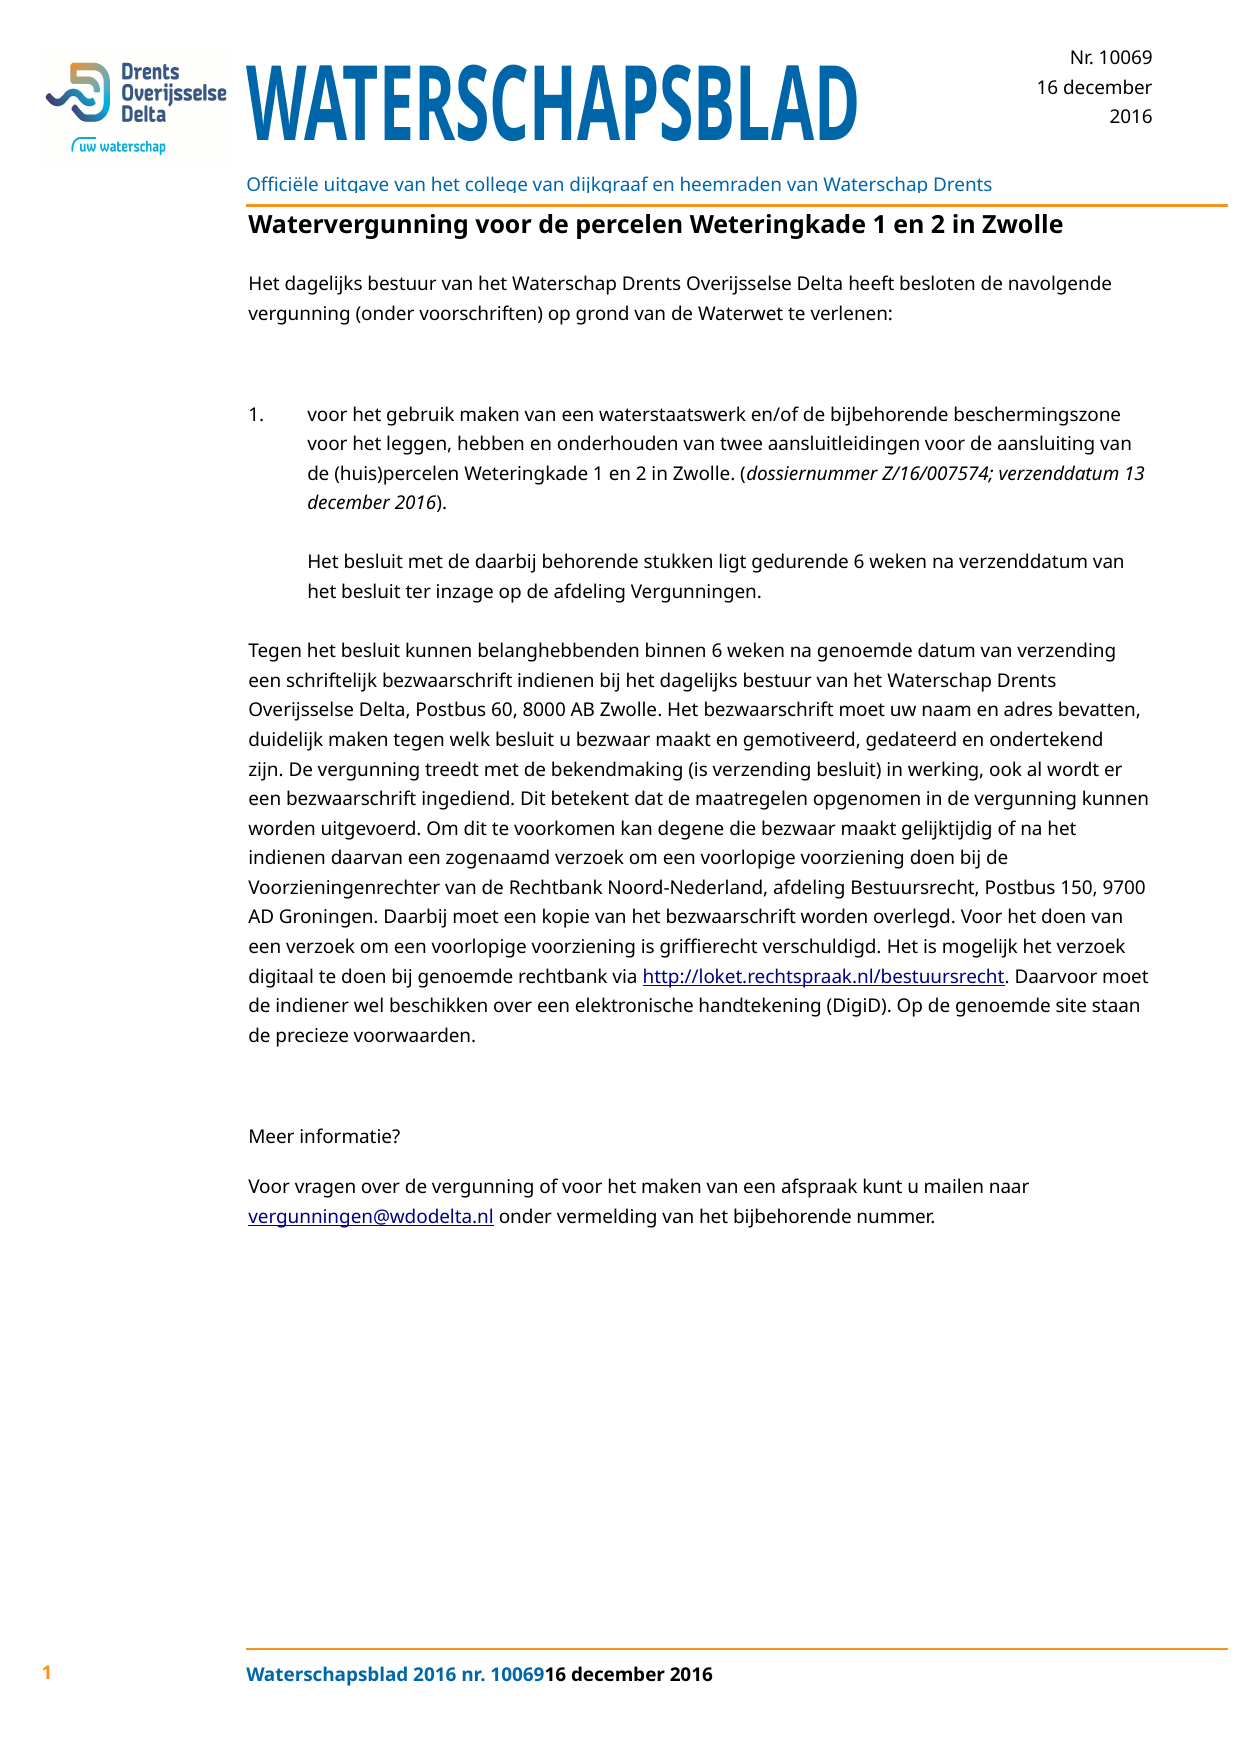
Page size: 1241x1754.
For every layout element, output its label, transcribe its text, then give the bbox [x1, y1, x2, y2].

list voor het gebruik maken van een waterstaatswerk en/of de bijbehorende beschermingszone voor het leggen, hebben en onderhouden van twee aansluitleidingen voor de aansluiting van de (huis)percelen Weteringkade 1 en 2 in Zwolle. (dossiernummer Z/16/007574; verzenddatum 13 december 2016). [248, 401, 1152, 515]
text Meer informatie? [248, 1123, 1152, 1148]
picture [41, 47, 231, 172]
text Watervergunning voor de percelen Weteringkade 1 en 2 in Zwolle [248, 207, 1152, 241]
text Voor vragen over de vergunning of voor het maken van een afspraak kunt u mailen naar vergunningen@wdodelta.nl onder vermelding van het bijbehorende nummer. [248, 1173, 1152, 1228]
text Het dagelijks bestuur van het Waterschap Drents Overijsselse Delta heeft besloten de navolgende vergunning (onder voorschriften) op grond van de Waterwet te verlenen: [248, 270, 1152, 326]
list Het besluit met de daarbij behorende stukken ligt gedurende 6 weken na verzenddatum van het besluit ter inzage op de afdeling Vergunningen. [248, 549, 1152, 604]
text Tegen het besluit kunnen belanghebbenden binnen 6 weken na genoemde datum van verzending een schriftelijk bezwaarschrift indienen bij het dagelijks bestuur van het Waterschap Drents Overijsselse Delta, Postbus 60, 8000 AB Zwolle. Het bezwaarschrift moet uw naam en adres bevatten, duidelijk maken tegen welk besluit u bezwaar maakt en gemotiveerd, gedateerd en ondertekend zijn. De vergunning treedt met de bekendmaking (is verzending besluit) in werking, ook al wordt er een bezwaarschrift ingediend. Dit betekent dat de maatregelen opgenomen in de vergunning kunnen worden uitgevoerd. Om dit te voorkomen kan degene die bezwaar maakt gelijktijdig of na het indienen daarvan een zogenaamd verzoek om een voorlopige voorziening doen bij de Voorzieningenrechter van de Rechtbank Noord-Nederland, afdeling Bestuursrecht, Postbus 150, 9700 AD Groningen. Daarbij moet een kopie van het bezwaarschrift worden overlegd. Voor het doen van een verzoek om een voorlopige voorziening is griffierecht verschuldigd. Het is mogelijk het verzoek digitaal te doen bij genoemde rechtbank via http://loket.rechtspraak.nl/bestuursrecht. Daarvoor moet de indiener wel beschikken over een elektronische handtekening (DigiD). Op de genoemde site staan de precieze voorwaarden. [248, 637, 1152, 1048]
